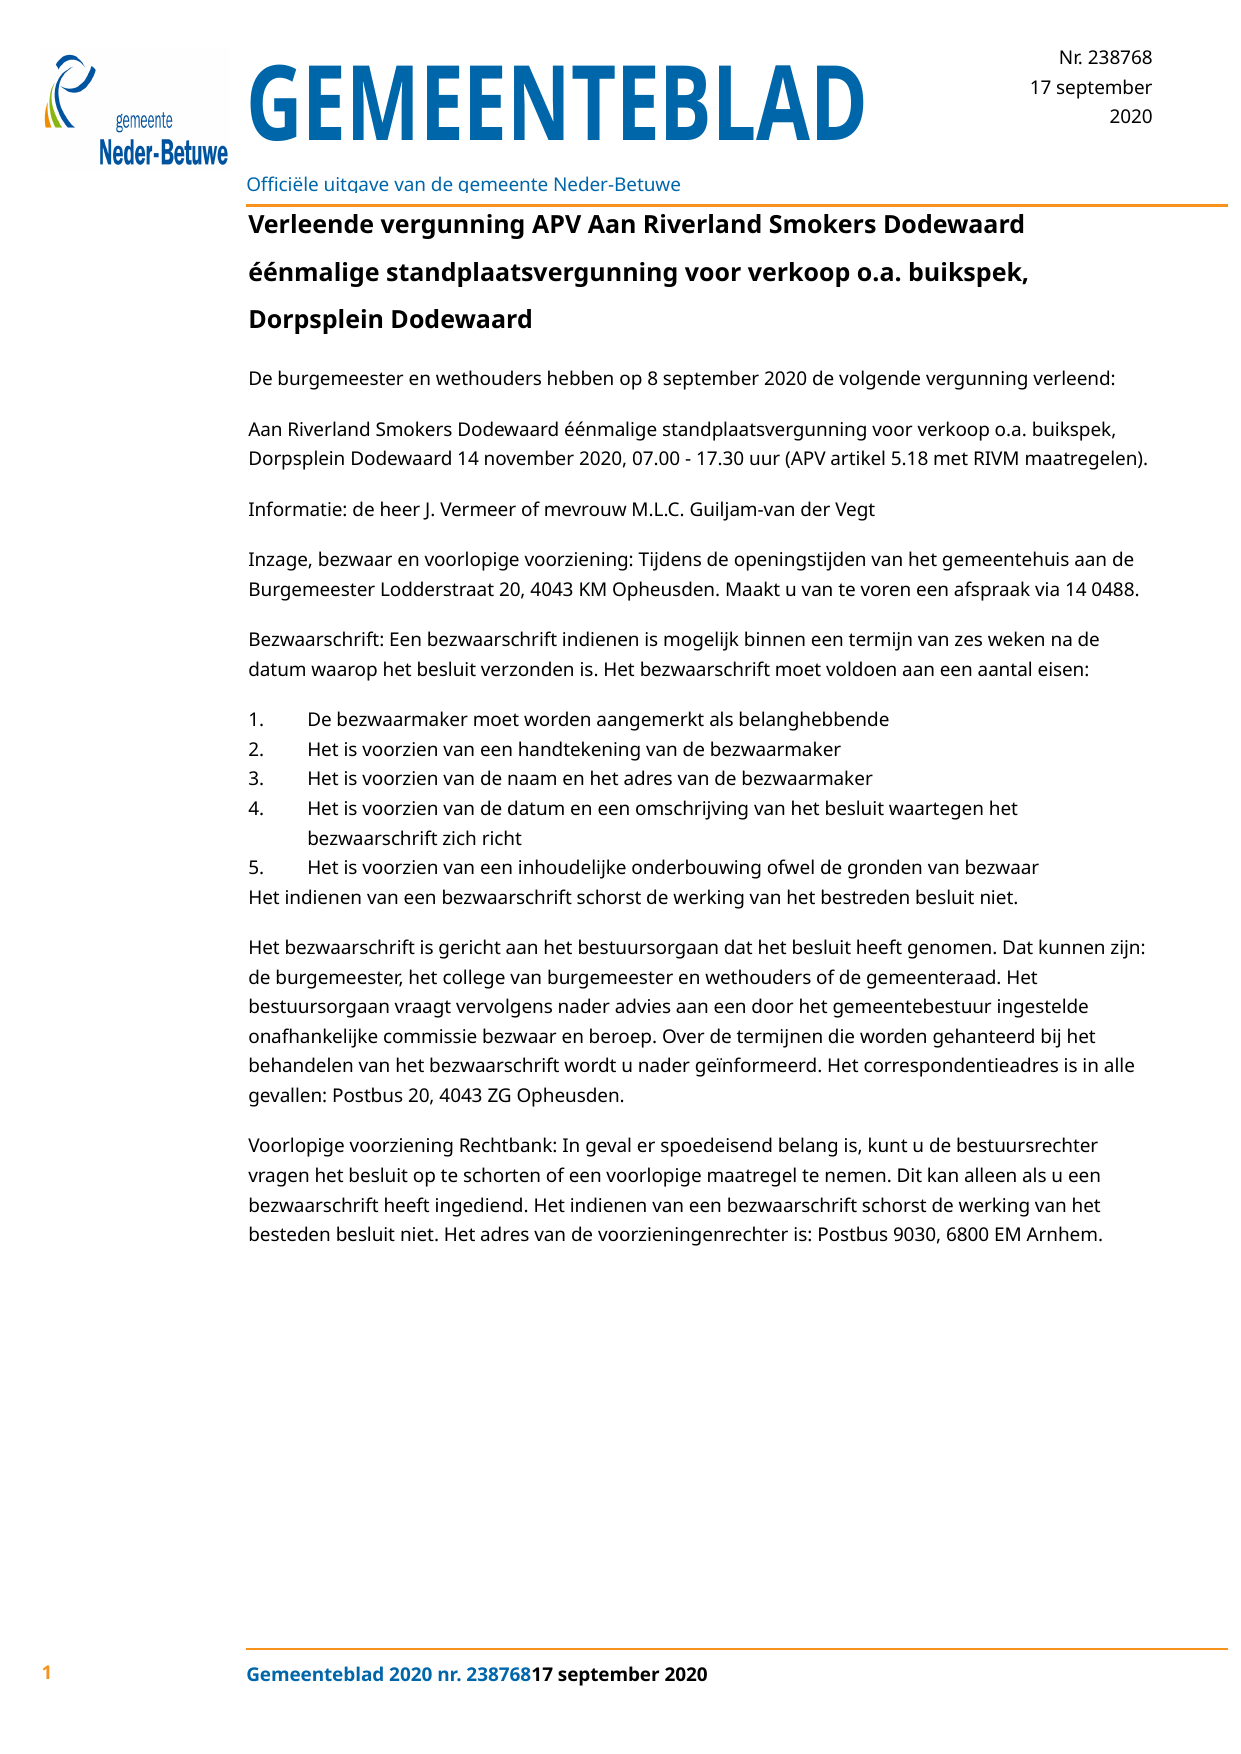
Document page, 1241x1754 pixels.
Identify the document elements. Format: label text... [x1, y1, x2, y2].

text Het bezwaarschrift is gericht aan het bestuursorgaan dat het besluit heeft genomen. Dat kunnen zijn: de burgemeester, het college van burgemeester en wethouders of de gemeenteraad. Het bestuursorgaan vraagt vervolgens nader advies aan een door het gemeentebestuur ingestelde onafhankelijke commissie bezwaar en beroep. Over de termijnen die worden gehanteerd bij het behandelen van het bezwaarschrift wordt u nader geïnformeerd. Het correspondentieadres is in alle gevallen: Postbus 20, 4043 ZG Opheusden. [248, 934, 1152, 1108]
list Het is voorzien van de datum en een omschrijving van het besluit waartegen het bezwaarschrift zich richt [248, 795, 1152, 850]
list De bezwaarmaker moet worden aangemerkt als belanghebbende [248, 706, 1152, 732]
text Het indienen van een bezwaarschrift schorst de werking van het bestreden besluit niet. [248, 884, 1152, 909]
text Verleende vergunning APV Aan Riverland Smokers Dodewaard éénmalige standplaatsvergunning voor verkoop o.a. buikspek, Dorpsplein Dodewaard [248, 207, 1152, 336]
list Het is voorzien van een inhoudelijke onderbouwing ofwel de gronden van bezwaar [248, 854, 1152, 880]
text De burgemeester en wethouders hebben op 8 september 2020 de volgende vergunning verleend: [248, 366, 1152, 391]
text Voorlopige voorziening Rechtbank: In geval er spoedeisend belang is, kunt u de bestuursrechter vragen het besluit op te schorten of een voorlopige maatregel te nemen. Dit kan alleen als u een bezwaarschrift heeft ingediend. Het indienen van een bezwaarschrift schorst de werking van het besteden besluit niet. Het adres van de voorzieningenrechter is: Postbus 9030, 6800 EM Arnhem. [248, 1133, 1152, 1247]
text Bezwaarschrift: Een bezwaarschrift indienen is mogelijk binnen een termijn van zes weken na de datum waarop het besluit verzonden is. Het bezwaarschrift moet voldoen aan een aantal eisen: [248, 626, 1152, 682]
text Inzage, bezwaar en voorlopige voorziening: Tijdens de openingstijden van het gemeentehuis aan de Burgemeester Lodderstraat 20, 4043 KM Opheusden. Maakt u van te voren een afspraak via 14 0488. [248, 546, 1152, 602]
list Het is voorzien van een handtekening van de bezwaarmaker [248, 736, 1152, 762]
list Het is voorzien van de naam en het adres van de bezwaarmaker [248, 766, 1152, 791]
text Aan Riverland Smokers Dodewaard éénmalige standplaatsvergunning voor verkoop o.a. buikspek, Dorpsplein Dodewaard 14 november 2020, 07.00 - 17.30 uur (APV artikel 5.18 met RIVM maatregelen). [248, 416, 1152, 471]
text Informatie: de heer J. Vermeer of mevrouw M.L.C. Guiljam-van der Vegt [248, 496, 1152, 522]
picture [41, 47, 231, 172]
